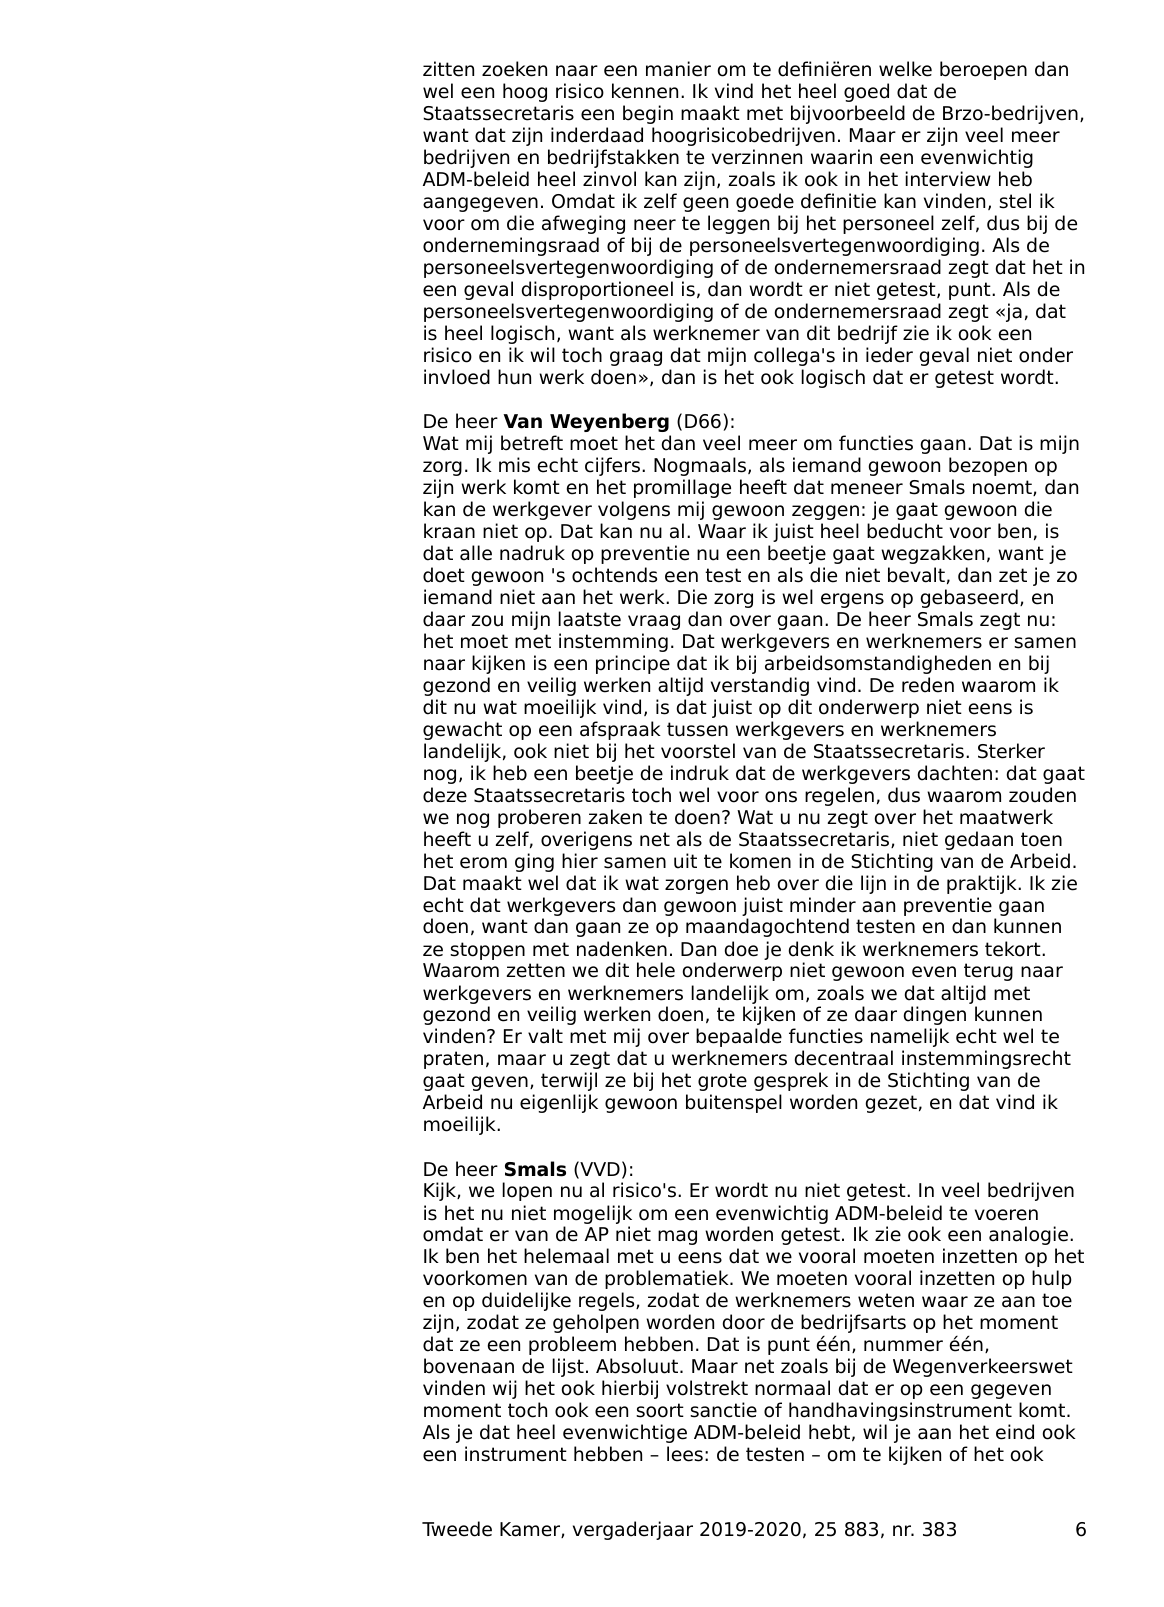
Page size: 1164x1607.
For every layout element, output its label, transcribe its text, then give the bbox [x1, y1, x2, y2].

text zitten zoeken naar een manier om te definiëren welke beroepen dan wel een hoog risico kennen. Ik vind het heel goed dat de Staatssecretaris een begin maakt met bijvoorbeeld de Brzo-bedrijven, want dat zijn inderdaad hoogrisicobedrijven. Maar er zijn veel meer bedrijven en bedrijfstakken te verzinnen waarin een evenwichtig ADM-beleid heel zinvol kan zijn, zoals ik ook in het interview heb aangegeven. Omdat ik zelf geen goede definitie kan vinden, stel ik voor om die afweging neer te leggen bij het personeel zelf, dus bij de ondernemingsraad of bij de personeelsvertegenwoordiging. Als de personeelsvertegenwoordiging of de ondernemersraad zegt dat het in een geval disproportioneel is, dan wordt er niet getest, punt. Als de personeelsvertegenwoordiging of de ondernemersraad zegt «ja, dat is heel logisch, want als werknemer van dit bedrijf zie ik ook een risico en ik wil toch graag dat mijn collega's in ieder geval niet onder invloed hun werk doen», dan is het ook logisch dat er getest wordt. [422, 59, 1087, 389]
text Wat mij betreft moet het dan veel meer om functies gaan. Dat is mijn zorg. Ik mis echt cijfers. Nogmaals, als iemand gewoon bezopen op zijn werk komt en het promillage heeft dat meneer Smals noemt, dan kan de werkgever volgens mij gewoon zeggen: je gaat gewoon die kraan niet op. Dat kan nu al. Waar ik juist heel beducht voor ben, is dat alle nadruk op preventie nu een beetje gaat wegzakken, want je doet gewoon 's ochtends een test en als die niet bevalt, dan zet je zo iemand niet aan het werk. Die zorg is wel ergens op gebaseerd, en daar zou mijn laatste vraag dan over gaan. De heer Smals zegt nu: het moet met instemming. Dat werkgevers en werknemers er samen naar kijken is een principe dat ik bij arbeidsomstandigheden en bij gezond en veilig werken altijd verstandig vind. De reden waarom ik dit nu wat moeilijk vind, is dat juist op dit onderwerp niet eens is gewacht op een afspraak tussen werkgevers en werknemers landelijk, ook niet bij het voorstel van de Staatssecretaris. Sterker nog, ik heb een beetje de indruk dat de werkgevers dachten: dat gaat deze Staatssecretaris toch wel voor ons regelen, dus waarom zouden we nog proberen zaken te doen? Wat u nu zegt over het maatwerk heeft u zelf, overigens net als de Staatssecretaris, niet gedaan toen het erom ging hier samen uit te komen in de Stichting van de Arbeid. Dat maakt wel dat ik wat zorgen heb over die lijn in de praktijk. Ik zie echt dat werkgevers dan gewoon juist minder aan preventie gaan doen, want dan gaan ze op maandagochtend testen en dan kunnen ze stoppen met nadenken. Dan doe je denk ik werknemers tekort. Waarom zetten we dit hele onderwerp niet gewoon even terug naar werkgevers en werknemers landelijk om, zoals we dat altijd met gezond en veilig werken doen, te kijken of ze daar dingen kunnen vinden? Er valt met mij over bepaalde functies namelijk echt wel te praten, maar u zegt dat u werknemers decentraal instemmingsrecht gaat geven, terwijl ze bij het grote gesprek in de Stichting van de Arbeid nu eigenlijk gewoon buitenspel worden gezet, en dat vind ik moeilijk. [422, 433, 1087, 1136]
text De heer Van Weyenberg (D66): [422, 411, 1087, 433]
text Kijk, we lopen nu al risico's. Er wordt nu niet getest. In veel bedrijven is het nu niet mogelijk om een evenwichtig ADM-beleid te voeren omdat er van de AP niet mag worden getest. Ik zie ook een analogie. Ik ben het helemaal met u eens dat we vooral moeten inzetten op het voorkomen van de problematiek. We moeten vooral inzetten op hulp en op duidelijke regels, zodat de werknemers weten waar ze aan toe zijn, zodat ze geholpen worden door de bedrijfsarts op het moment dat ze een probleem hebben. Dat is punt één, nummer één, bovenaan de lijst. Absoluut. Maar net zoals bij de Wegenverkeerswet vinden wij het ook hierbij volstrekt normaal dat er op een gegeven moment toch ook een soort sanctie of handhavingsinstrument komt. Als je dat heel evenwichtige ADM-beleid hebt, wil je aan het eind ook een instrument hebben – lees: de testen – om te kijken of het ook [422, 1180, 1087, 1466]
text De heer Smals (VVD): [422, 1158, 1087, 1180]
